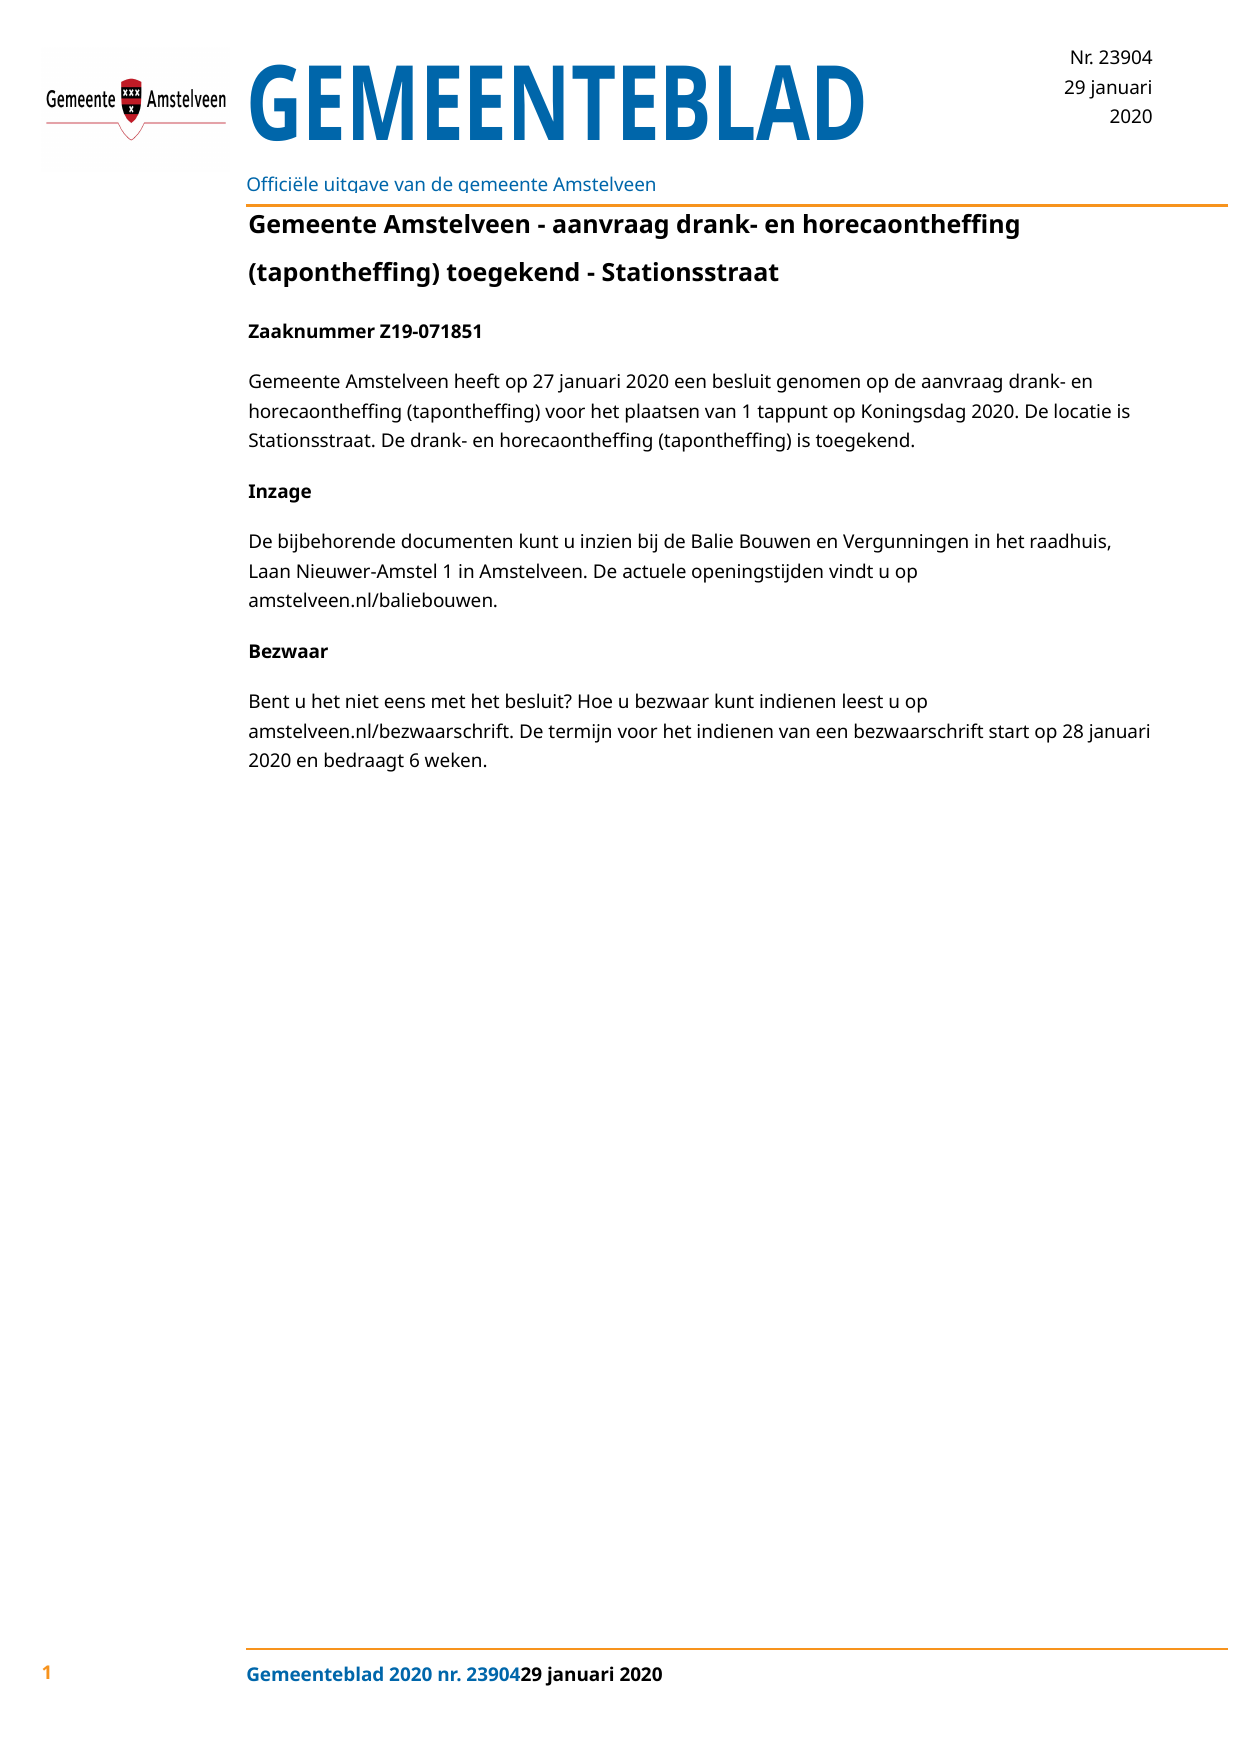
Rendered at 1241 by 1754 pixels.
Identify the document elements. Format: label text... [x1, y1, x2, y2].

text Gemeente Amstelveen - aanvraag drank- en horecaontheffing (tapontheffing) toegekend - Stationsstraat [248, 207, 1152, 288]
text Zaaknummer Z19-071851 [248, 318, 1152, 344]
text Inzage [248, 478, 1152, 504]
text De bijbehorende documenten kunt u inzien bij de Balie Bouwen en Vergunningen in het raadhuis, Laan Nieuwer-Amstel 1 in Amstelveen. De actuele openingstijden vindt u op amstelveen.nl/baliebouwen. [248, 528, 1152, 613]
text Bezwaar [248, 638, 1152, 664]
text Bent u het niet eens met het besluit? Hoe u bezwaar kunt indienen leest u op amstelveen.nl/bezwaarschrift. De termijn voor het indienen van een bezwaarschrift start op 28 januari 2020 en bedraagt 6 weken. [248, 688, 1152, 773]
text Gemeente Amstelveen heeft op 27 januari 2020 een besluit genomen op de aanvraag drank- en horecaontheffing (tapontheffing) voor het plaatsen van 1 tappunt op Koningsdag 2020. De locatie is Stationsstraat. De drank- en horecaontheffing (tapontheffing) is toegekend. [248, 368, 1152, 453]
picture [41, 47, 231, 172]
